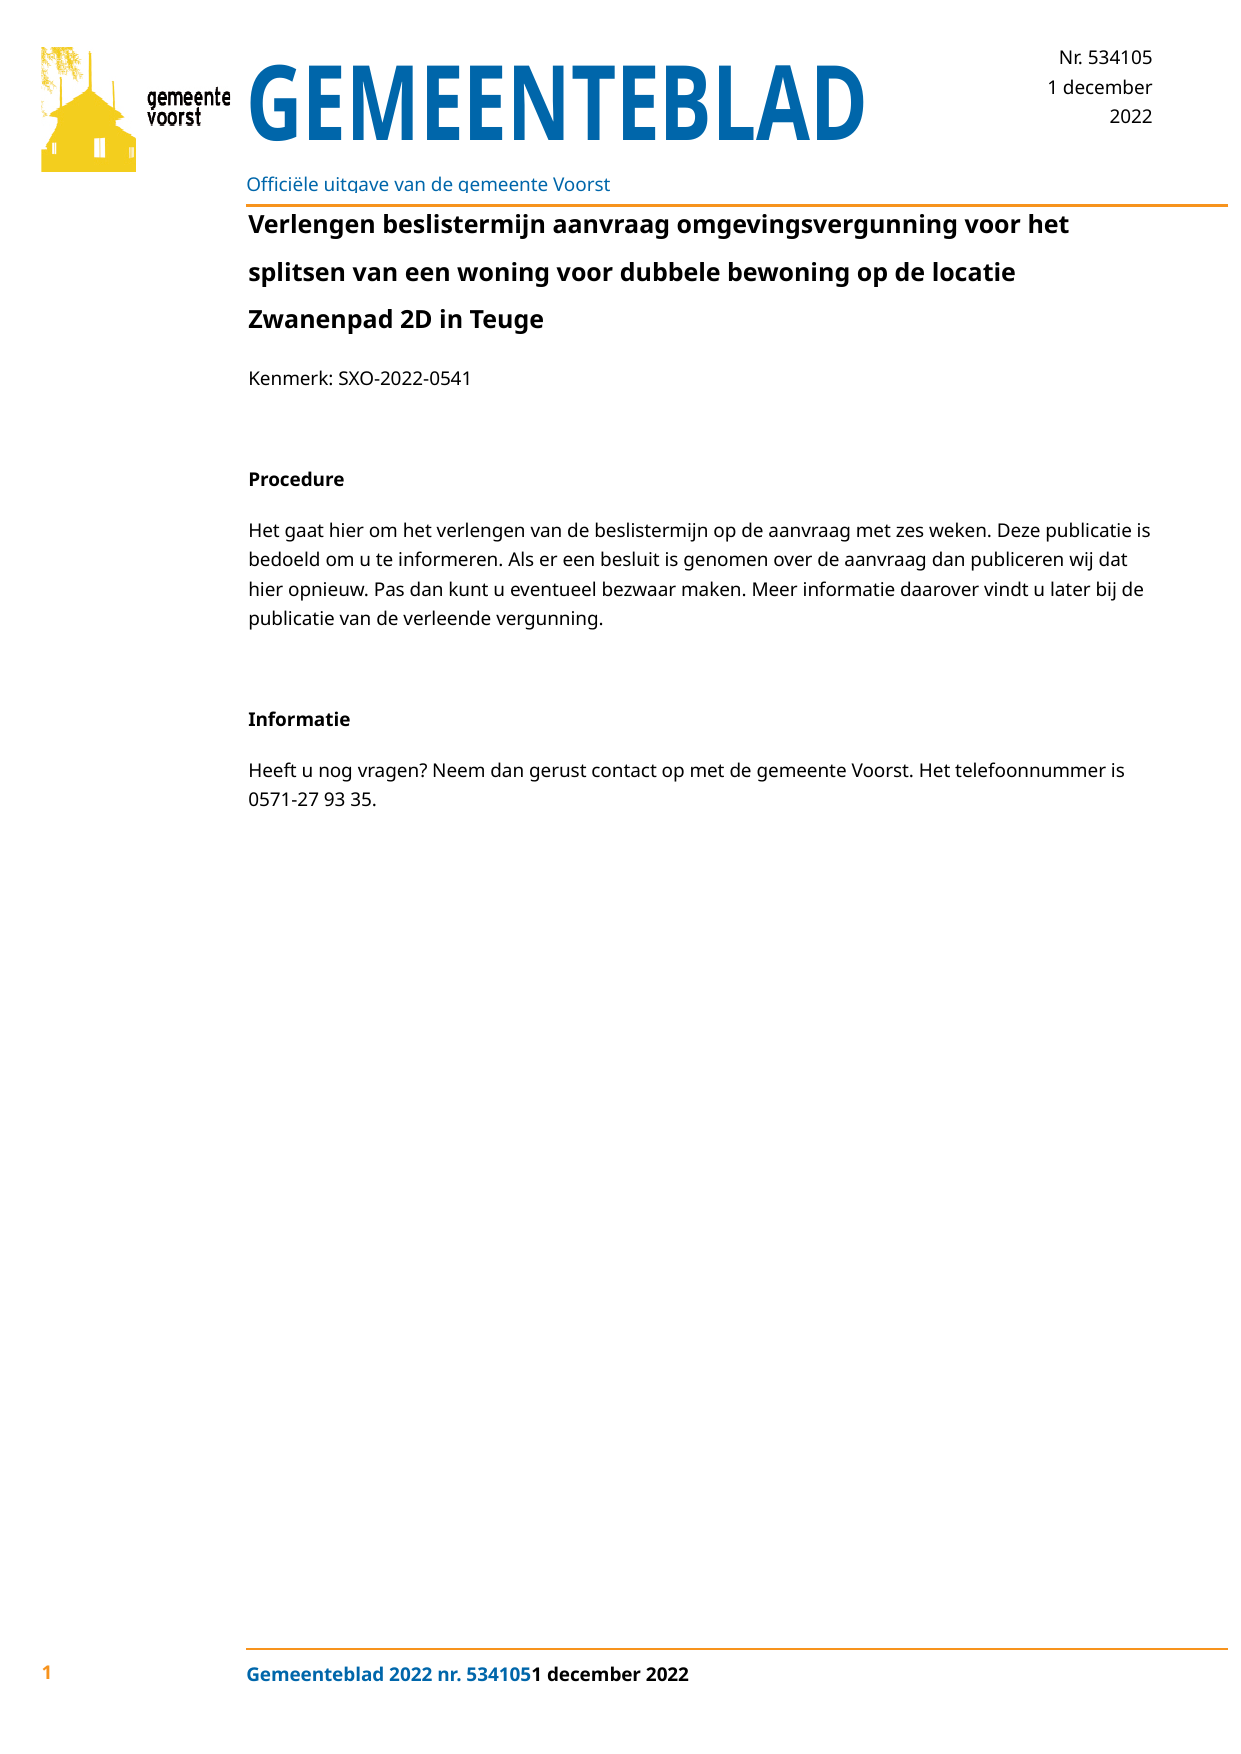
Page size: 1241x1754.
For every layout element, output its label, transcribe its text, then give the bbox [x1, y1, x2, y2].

text Verlengen beslistermijn aanvraag omgevingsvergunning voor het splitsen van een woning voor dubbele bewoning op de locatie Zwanenpad 2D in Teuge [248, 207, 1152, 336]
text Informatie [248, 706, 1152, 732]
text Kenmerk: SXO-2022-0541 [248, 366, 1152, 391]
text Heeft u nog vragen? Neem dan gerust contact op met de gemeente Voorst. Het telefoonnummer is 0571-27 93 35. [248, 757, 1152, 812]
picture [41, 47, 231, 172]
text Procedure [248, 466, 1152, 492]
text Het gaat hier om het verlengen van de beslistermijn op de aanvraag met zes weken. Deze publicatie is bedoeld om u te informeren. Als er een besluit is genomen over de aanvraag dan publiceren wij dat hier opnieuw. Pas dan kunt u eventueel bezwaar maken. Meer informatie daarover vindt u later bij de publicatie van de verleende vergunning. [248, 517, 1152, 631]
